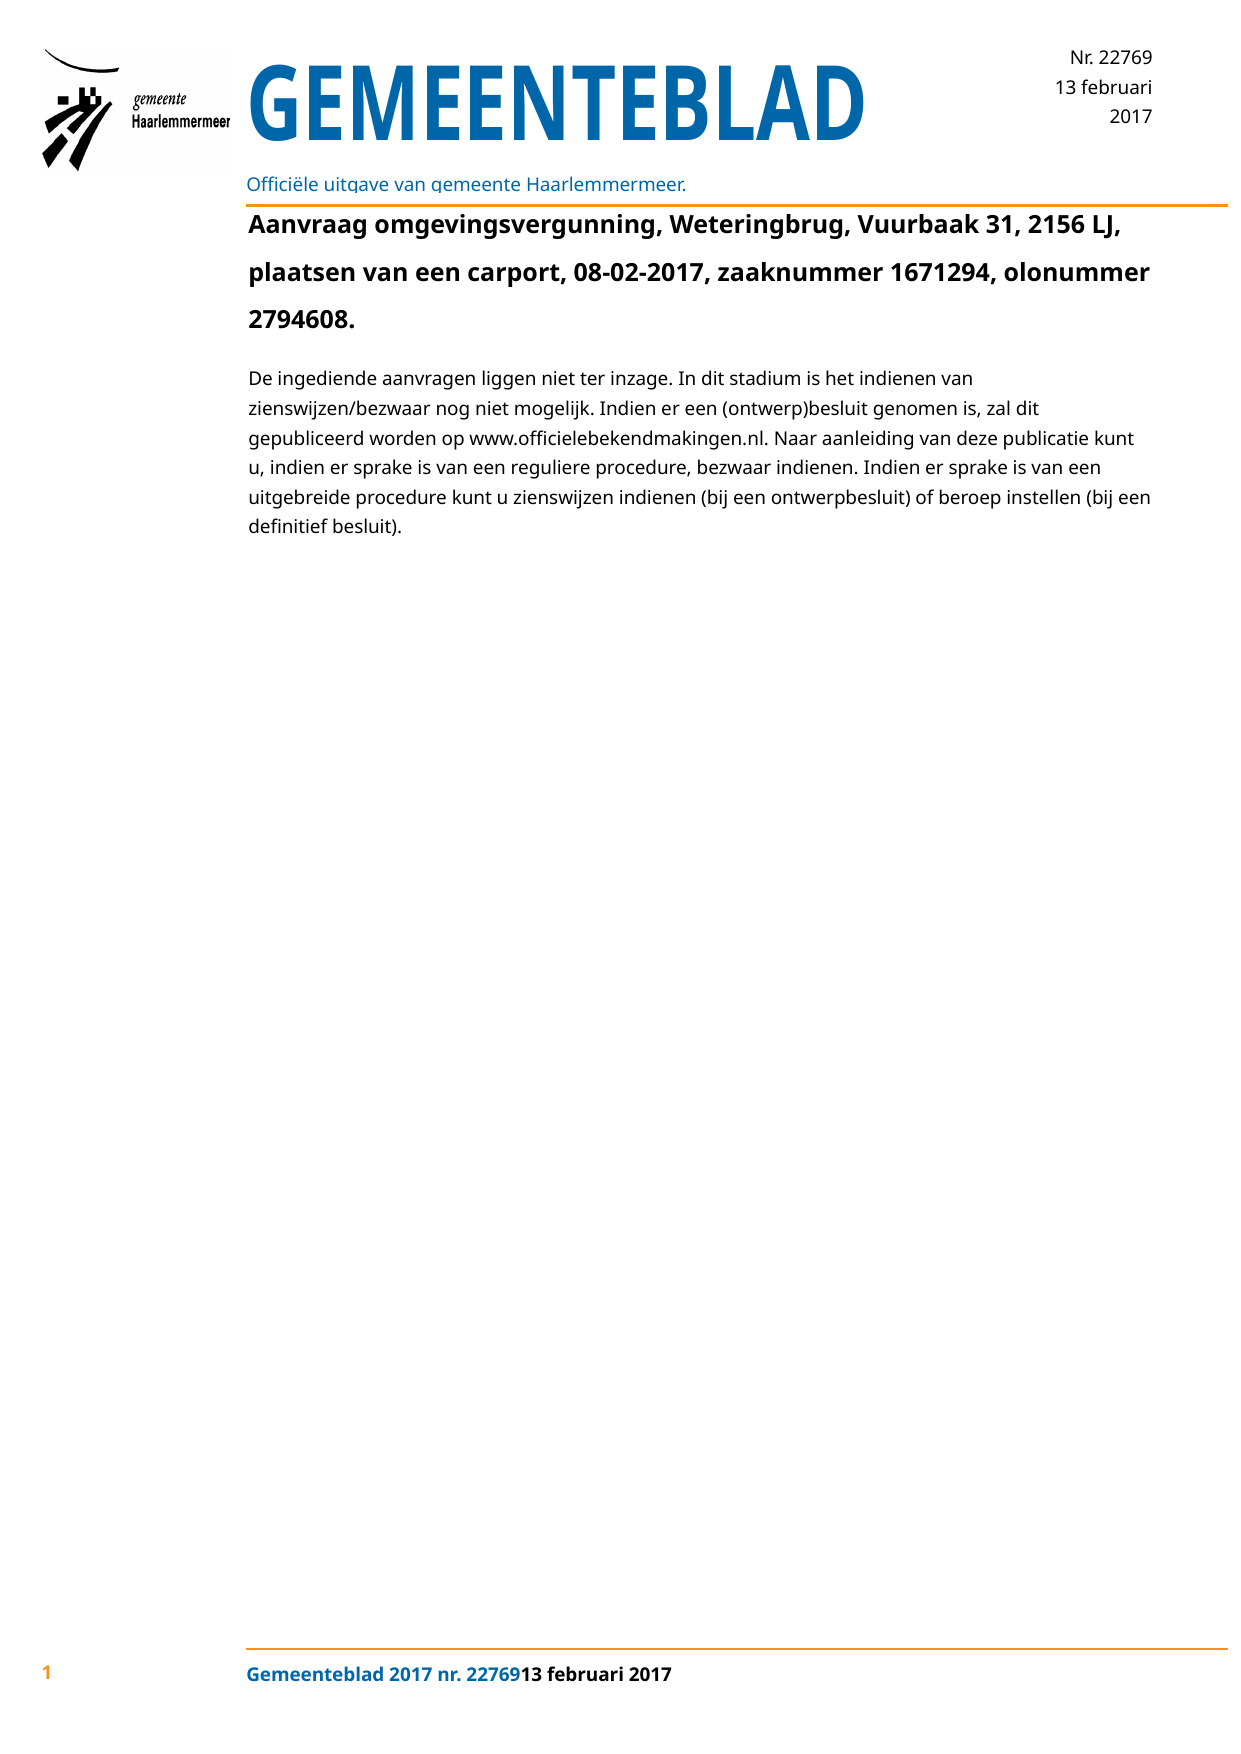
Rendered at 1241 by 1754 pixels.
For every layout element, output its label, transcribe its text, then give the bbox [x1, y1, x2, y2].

text De ingediende aanvragen liggen niet ter inzage. In dit stadium is het indienen van zienswijzen/bezwaar nog niet mogelijk. Indien er een (ontwerp)besluit genomen is, zal dit gepubliceerd worden op www.officielebekendmakingen.nl. Naar aanleiding van deze publicatie kunt u, indien er sprake is van een reguliere procedure, bezwaar indienen. Indien er sprake is van een uitgebreide procedure kunt u zienswijzen indienen (bij een ontwerpbesluit) of beroep instellen (bij een definitief besluit). [248, 366, 1152, 539]
text Aanvraag omgevingsvergunning, Weteringbrug, Vuurbaak 31, 2156 LJ, plaatsen van een carport, 08-02-2017, zaaknummer 1671294, olonummer 2794608. [248, 207, 1152, 336]
picture [41, 47, 231, 172]
